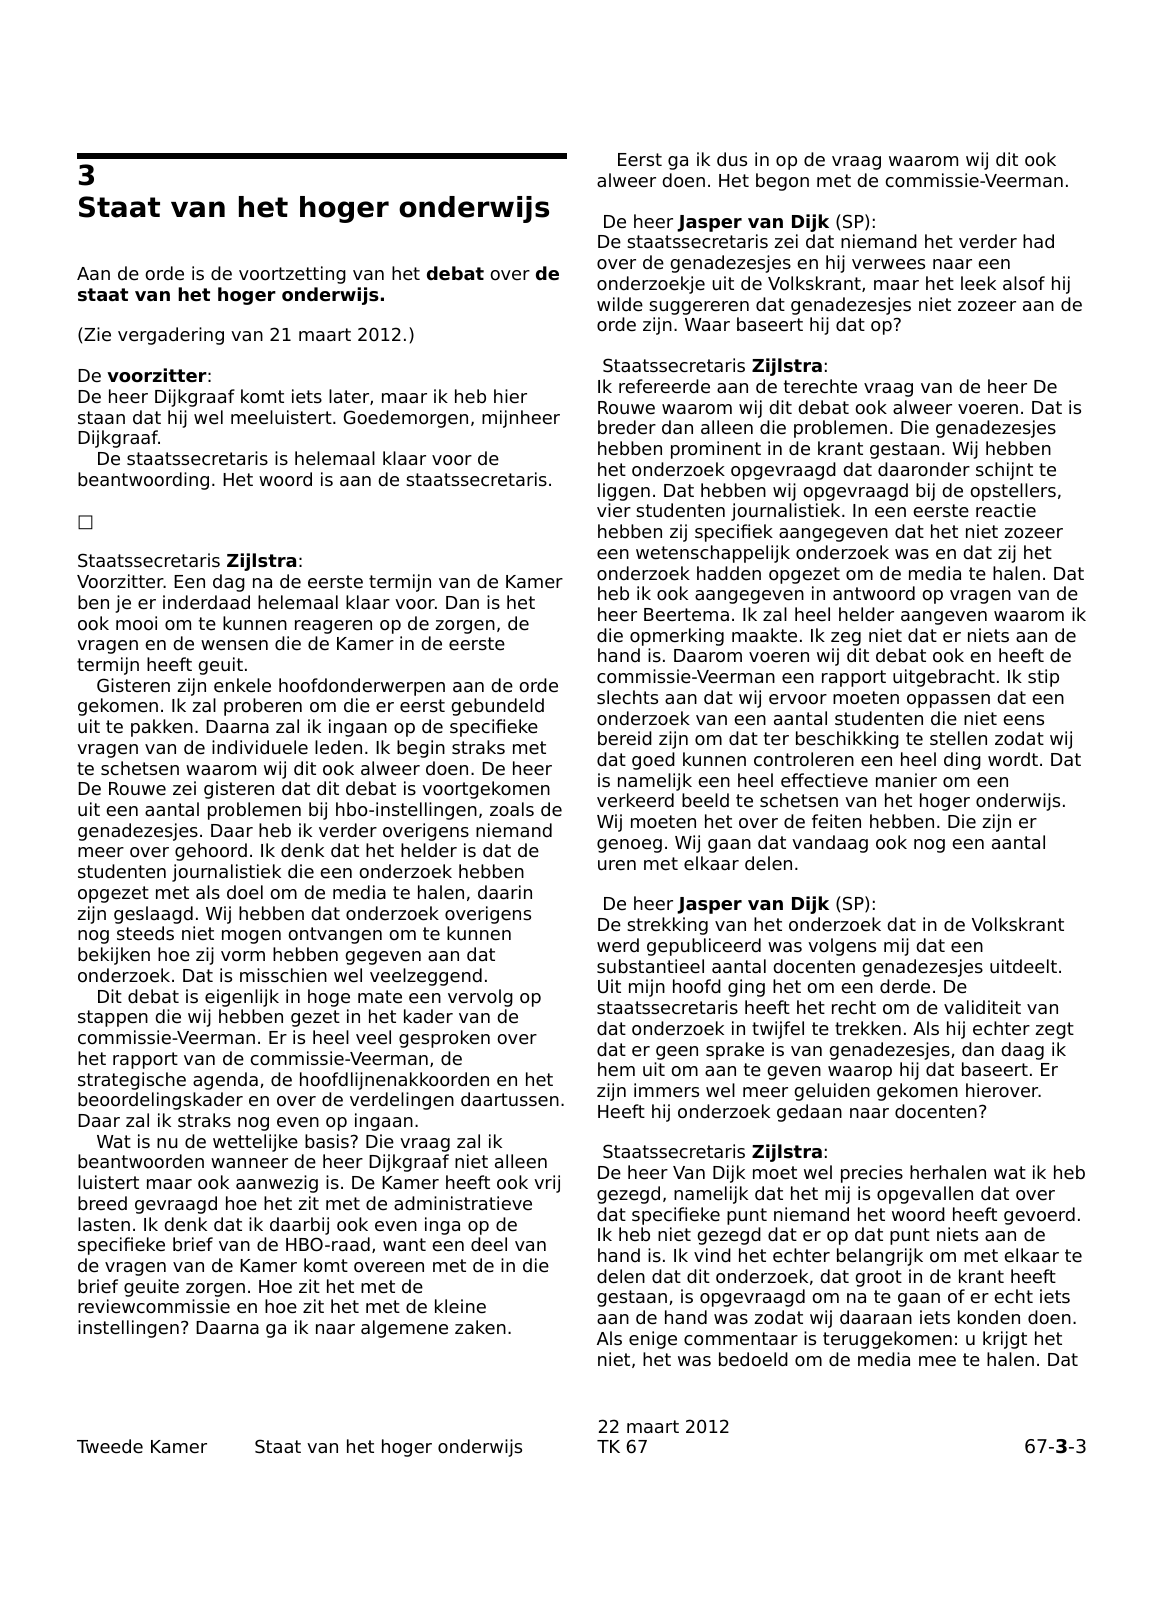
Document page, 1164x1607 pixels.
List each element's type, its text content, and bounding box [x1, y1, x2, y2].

text De heer Jasper van Dijk (SP): [596, 212, 1087, 232]
text Wat is nu de wettelijke basis? Die vraag zal ik beantwoorden wanneer de heer Dijkgraaf niet alleen luistert maar ook aanwezig is. De Kamer heeft ook vrij breed gevraagd hoe het zit met de administratieve lasten. Ik denk dat ik daarbij ook even inga op de specifieke brief van de HBO-raad, want een deel van de vragen van de Kamer komt overeen met de in die brief geuite zorgen. Hoe zit het met de reviewcommissie en hoe zit het met de kleine instellingen? Daarna ga ik naar algemene zaken. [77, 1132, 567, 1339]
text Staatssecretaris Zijlstra: [596, 1142, 1087, 1163]
text De heer Jasper van Dijk (SP): [596, 894, 1087, 915]
text De staatssecretaris zei dat niemand het verder had over de genadezesjes en hij verwees naar een onderzoekje uit de Volkskrant, maar het leek alsof hij wilde suggereren dat genadezesjes niet zozeer aan de orde zijn. Waar baseert hij dat op? [596, 232, 1087, 336]
text Staatssecretaris Zijlstra: [596, 356, 1087, 377]
text De voorzitter: [77, 366, 567, 387]
text Staatssecretaris Zijlstra: [77, 551, 567, 572]
text Eerst ga ik dus in op de vraag waarom wij dit ook alweer doen. Het begon met de commissie-Veerman. [596, 150, 1087, 192]
title 3 Staat van het hoger onderwijs [77, 159, 567, 224]
text (Zie vergadering van 21 maart 2012.) [77, 325, 567, 346]
text Aan de orde is de voortzetting van het debat over de staat van het hoger onderwijs. [77, 264, 567, 305]
text De heer Dijkgraaf komt iets later, maar ik heb hier staan dat hij wel meeluistert. Goedemorgen, mijnheer Dijkgraaf. [77, 387, 567, 449]
text □ [77, 510, 567, 531]
text De strekking van het onderzoek dat in de Volkskrant werd gepubliceerd was volgens mij dat een substantieel aantal docenten genadezesjes uitdeelt. Uit mijn hoofd ging het om een derde. De staatssecretaris heeft het recht om de validiteit van dat onderzoek in twijfel te trekken. Als hij echter zegt dat er geen sprake is van genadezesjes, dan daag ik hem uit om aan te geven waarop hij dat baseert. Er zijn immers wel meer geluiden gekomen hierover. Heeft hij onderzoek gedaan naar docenten? [596, 915, 1087, 1122]
text De staatssecretaris is helemaal klaar voor de beantwoording. Het woord is aan de staatssecretaris. [77, 449, 567, 490]
text De heer Van Dijk moet wel precies herhalen wat ik heb gezegd, namelijk dat het mij is opgevallen dat over dat specifieke punt niemand het woord heeft gevoerd. Ik heb niet gezegd dat er op dat punt niets aan de hand is. Ik vind het echter belangrijk om met elkaar te delen dat dit onderzoek, dat groot in de krant heeft gestaan, is opgevraagd om na te gaan of er echt iets aan de hand was zodat wij daaraan iets konden doen. Als enige commentaar is teruggekomen: u krijgt het niet, het was bedoeld om de media mee te halen. Dat [596, 1163, 1087, 1370]
text Dit debat is eigenlijk in hoge mate een vervolg op stappen die wij hebben gezet in het kader van de commissie-Veerman. Er is heel veel gesproken over het rapport van de commissie-Veerman, de strategische agenda, de hoofdlijnenakkoorden en het beoordelingskader en over de verdelingen daartussen. Daar zal ik straks nog even op ingaan. [77, 986, 567, 1132]
text Voorzitter. Een dag na de eerste termijn van de Kamer ben je er inderdaad helemaal klaar voor. Dan is het ook mooi om te kunnen reageren op de zorgen, de vragen en de wensen die de Kamer in de eerste termijn heeft geuit. [77, 572, 567, 676]
text Ik refereerde aan de terechte vraag van de heer De Rouwe waarom wij dit debat ook alweer voeren. Dat is breder dan alleen die problemen. Die genadezesjes hebben prominent in de krant gestaan. Wij hebben het onderzoek opgevraagd dat daaronder schijnt te liggen. Dat hebben wij opgevraagd bij de opstellers, vier studenten journalistiek. In een eerste reactie hebben zij specifiek aangegeven dat het niet zozeer een wetenschappelijk onderzoek was en dat zij het onderzoek hadden opgezet om de media te halen. Dat heb ik ook aangegeven in antwoord op vragen van de heer Beertema. Ik zal heel helder aangeven waarom ik die opmerking maakte. Ik zeg niet dat er niets aan de hand is. Daarom voeren wij dit debat ook en heeft de commissie-Veerman een rapport uitgebracht. Ik stip slechts aan dat wij ervoor moeten oppassen dat een onderzoek van een aantal studenten die niet eens bereid zijn om dat ter beschikking te stellen zodat wij dat goed kunnen controleren een heel ding wordt. Dat is namelijk een heel effectieve manier om een verkeerd beeld te schetsen van het hoger onderwijs. Wij moeten het over de feiten hebben. Die zijn er genoeg. Wij gaan dat vandaag ook nog een aantal uren met elkaar delen. [596, 377, 1087, 874]
text Gisteren zijn enkele hoofdonderwerpen aan de orde gekomen. Ik zal proberen om die er eerst gebundeld uit te pakken. Daarna zal ik ingaan op de specifieke vragen van de individuele leden. Ik begin straks met te schetsen waarom wij dit ook alweer doen. De heer De Rouwe zei gisteren dat dit debat is voortgekomen uit een aantal problemen bij hbo-instellingen, zoals de genadezesjes. Daar heb ik verder overigens niemand meer over gehoord. Ik denk dat het helder is dat de studenten journalistiek die een onderzoek hebben opgezet met als doel om de media te halen, daarin zijn geslaagd. Wij hebben dat onderzoek overigens nog steeds niet mogen ontvangen om te kunnen bekijken hoe zij vorm hebben gegeven aan dat onderzoek. Dat is misschien wel veelzeggend. [77, 676, 567, 986]
